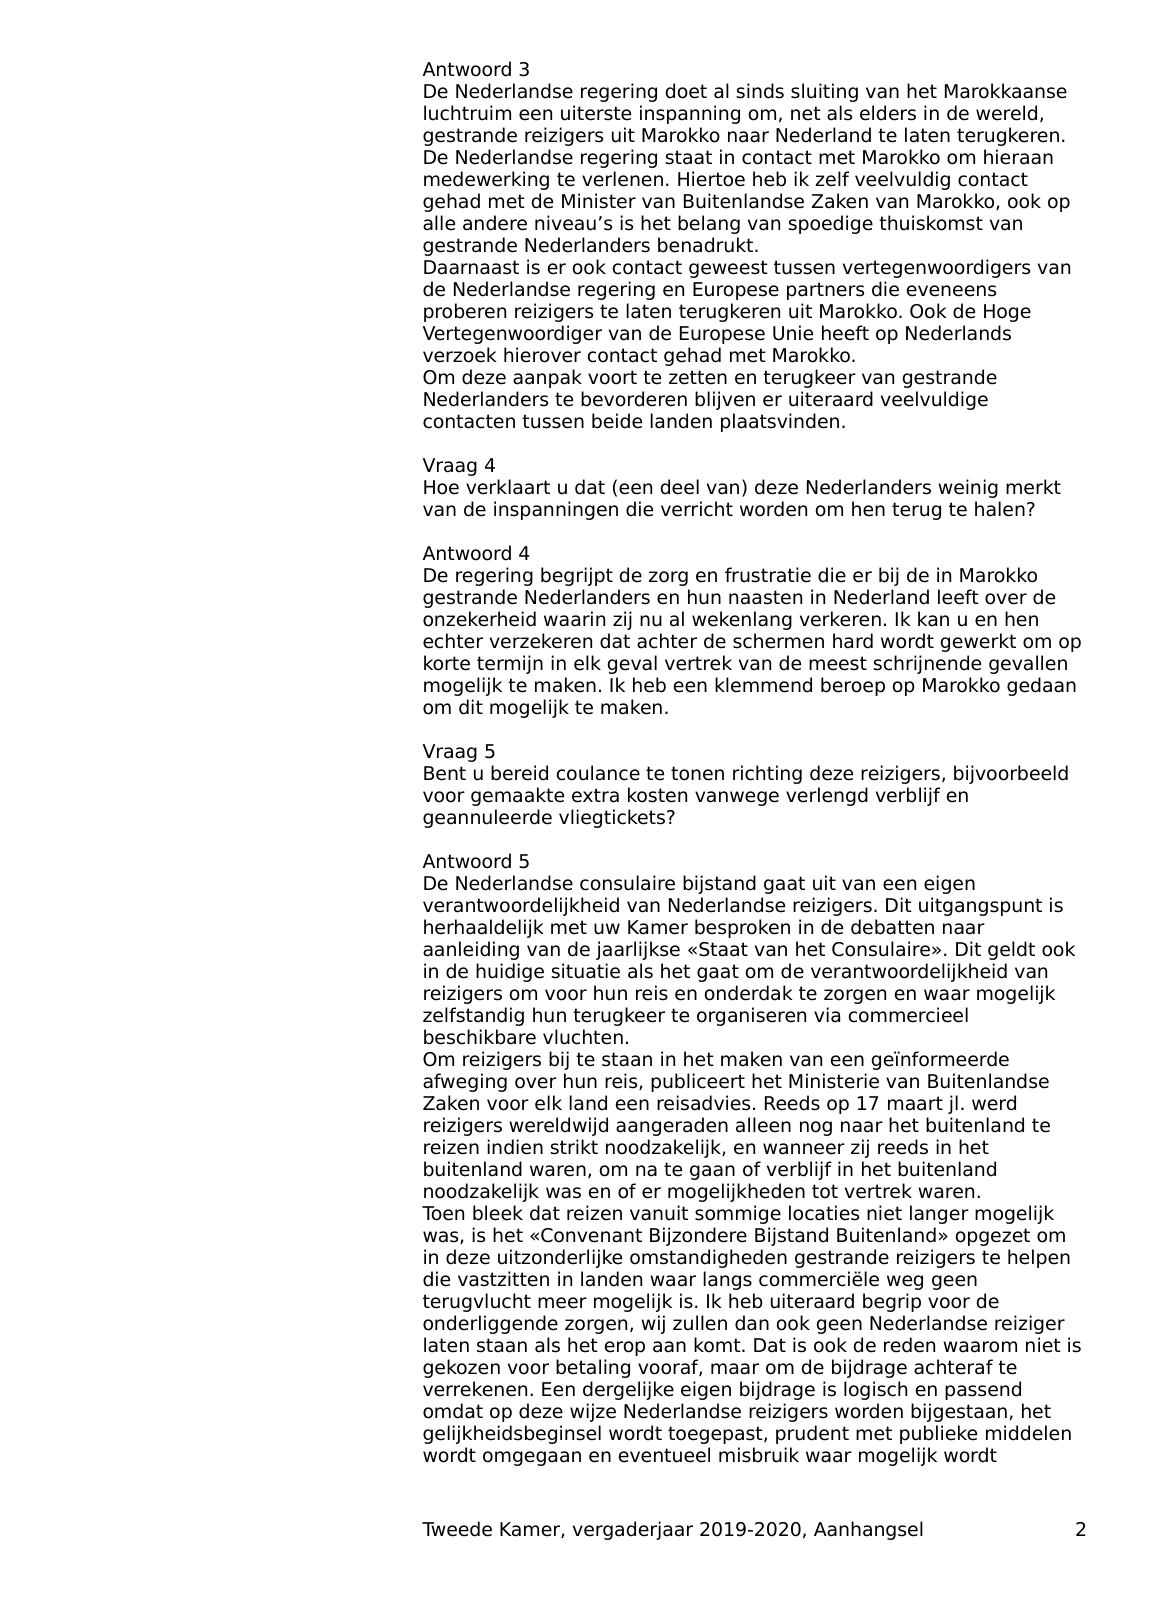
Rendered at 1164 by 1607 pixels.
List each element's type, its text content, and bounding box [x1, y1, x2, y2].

text Om reizigers bij te staan in het maken van een geïnformeerde afweging over hun reis, publiceert het Ministerie van Buitenlandse Zaken voor elk land een reisadvies. Reeds op 17 maart jl. werd reizigers wereldwijd aangeraden alleen nog naar het buitenland te reizen indien strikt noodzakelijk, en wanneer zij reeds in het buitenland waren, om na te gaan of verblijf in het buitenland noodzakelijk was en of er mogelijkheden tot vertrek waren. [422, 1049, 1087, 1203]
text Hoe verklaart u dat (een deel van) deze Nederlanders weinig merkt van de inspanningen die verricht worden om hen terug te halen? [422, 477, 1087, 521]
text Daarnaast is er ook contact geweest tussen vertegenwoordigers van de Nederlandse regering en Europese partners die eveneens proberen reizigers te laten terugkeren uit Marokko. Ook de Hoge Vertegenwoordiger van de Europese Unie heeft op Nederlands verzoek hierover contact gehad met Marokko. [422, 257, 1087, 367]
text Vraag 5 [422, 741, 1087, 763]
text Antwoord 4 [422, 543, 1087, 565]
text Antwoord 3 [422, 59, 1087, 81]
text Om deze aanpak voort te zetten en terugkeer van gestrande Nederlanders te bevorderen blijven er uiteraard veelvuldige contacten tussen beide landen plaatsvinden. [422, 367, 1087, 433]
text De Nederlandse regering doet al sinds sluiting van het Marokkaanse luchtruim een uiterste inspanning om, net als elders in de wereld, gestrande reizigers uit Marokko naar Nederland te laten terugkeren. De Nederlandse regering staat in contact met Marokko om hieraan medewerking te verlenen. Hiertoe heb ik zelf veelvuldig contact gehad met de Minister van Buitenlandse Zaken van Marokko, ook op alle andere niveau’s is het belang van spoedige thuiskomst van gestrande Nederlanders benadrukt. [422, 81, 1087, 257]
text Vraag 4 [422, 455, 1087, 477]
text Toen bleek dat reizen vanuit sommige locaties niet langer mogelijk was, is het «Convenant Bijzondere Bijstand Buitenland» opgezet om in deze uitzonderlijke omstandigheden gestrande reizigers te helpen die vastzitten in landen waar langs commerciële weg geen terugvlucht meer mogelijk is. Ik heb uiteraard begrip voor de onderliggende zorgen, wij zullen dan ook geen Nederlandse reiziger laten staan als het erop aan komt. Dat is ook de reden waarom niet is gekozen voor betaling vooraf, maar om de bijdrage achteraf te verrekenen. Een dergelijke eigen bijdrage is logisch en passend omdat op deze wijze Nederlandse reizigers worden bijgestaan, het gelijkheidsbeginsel wordt toegepast, prudent met publieke middelen wordt omgegaan en eventueel misbruik waar mogelijk wordt [422, 1203, 1087, 1467]
text De Nederlandse consulaire bijstand gaat uit van een eigen verantwoordelijkheid van Nederlandse reizigers. Dit uitgangspunt is herhaaldelijk met uw Kamer besproken in de debatten naar aanleiding van de jaarlijkse «Staat van het Consulaire». Dit geldt ook in de huidige situatie als het gaat om de verantwoordelijkheid van reizigers om voor hun reis en onderdak te zorgen en waar mogelijk zelfstandig hun terugkeer te organiseren via commercieel beschikbare vluchten. [422, 873, 1087, 1049]
text Bent u bereid coulance te tonen richting deze reizigers, bijvoorbeeld voor gemaakte extra kosten vanwege verlengd verblijf en geannuleerde vliegtickets? [422, 763, 1087, 829]
text De regering begrijpt de zorg en frustratie die er bij de in Marokko gestrande Nederlanders en hun naasten in Nederland leeft over de onzekerheid waarin zij nu al wekenlang verkeren. Ik kan u en hen echter verzekeren dat achter de schermen hard wordt gewerkt om op korte termijn in elk geval vertrek van de meest schrijnende gevallen mogelijk te maken. Ik heb een klemmend beroep op Marokko gedaan om dit mogelijk te maken. [422, 565, 1087, 719]
text Antwoord 5 [422, 851, 1087, 873]
